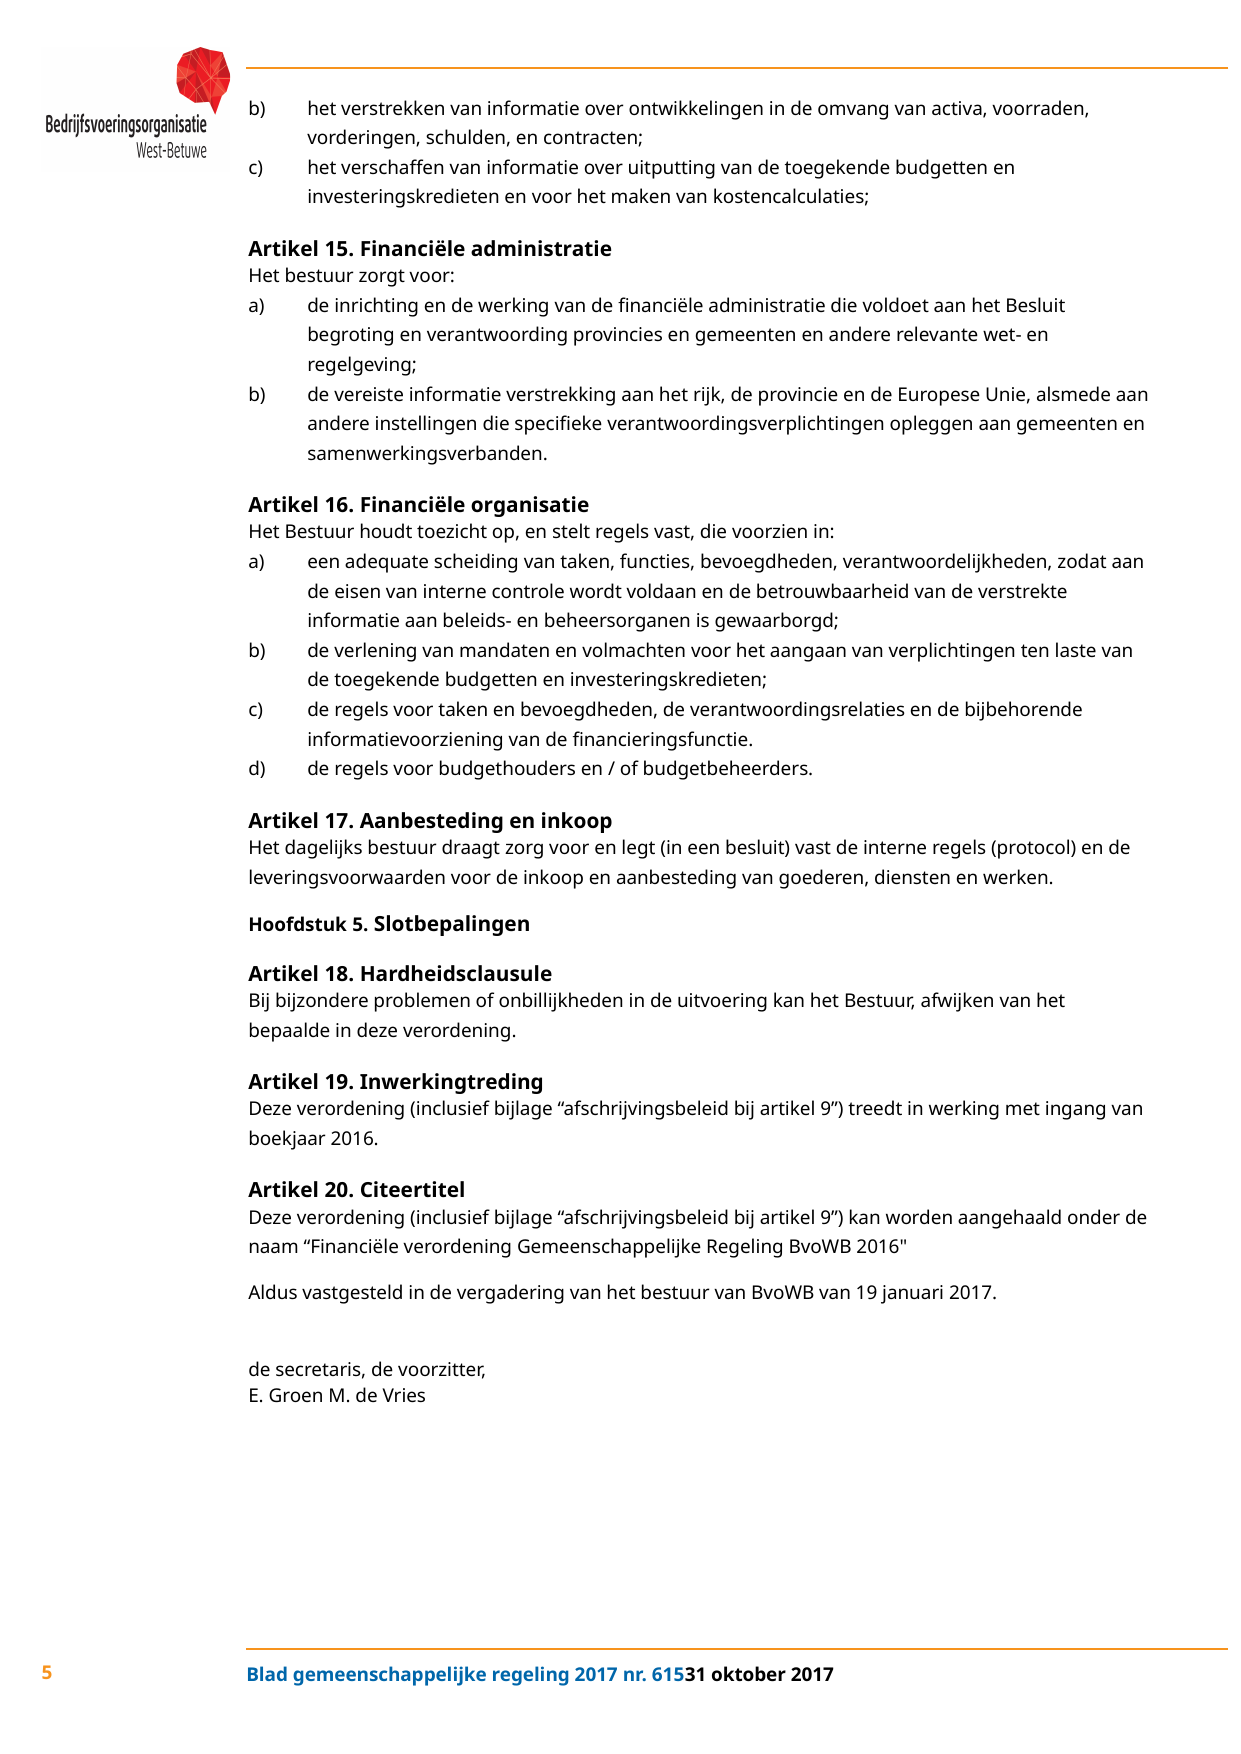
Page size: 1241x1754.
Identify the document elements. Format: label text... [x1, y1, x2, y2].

text Het Bestuur houdt toezicht op, en stelt regels vast, die voorzien in: [248, 519, 1152, 544]
list het verschaffen van informatie over uitputting van de toegekende budgetten en investeringskredieten en voor het maken van kostencalculaties; [248, 154, 1152, 209]
text Artikel 15. Financiële administratie [248, 234, 1152, 262]
text Aldus vastgesteld in de vergadering van het bestuur van BvoWB van 19 januari 2017. [248, 1279, 1152, 1305]
text Artikel 20. Citeertitel [248, 1176, 1152, 1204]
picture [41, 47, 231, 172]
list de inrichting en de werking van de financiële administratie die voldoet aan het Besluit begroting en verantwoording provincies en gemeenten en andere relevante wet- en regelgeving; [248, 292, 1152, 377]
text Artikel 18. Hardheidsclausule [248, 959, 1152, 987]
text Het bestuur zorgt voor: [248, 262, 1152, 288]
text Artikel 19. Inwerkingtreding [248, 1067, 1152, 1096]
text Artikel 16. Financiële organisatie [248, 490, 1152, 519]
text Deze verordening (inclusief bijlage “afschrijvingsbeleid bij artikel 9”) kan worden aangehaald onder de naam “Financiële verordening Gemeenschappelijke Regeling BvoWB 2016" [248, 1204, 1152, 1259]
text Het dagelijks bestuur draagt zorg voor en legt (in een besluit) vast de interne regels (protocol) en de leveringsvoorwaarden voor de inkoop en aanbesteding van goederen, diensten en werken. [248, 834, 1152, 889]
list het verstrekken van informatie over ontwikkelingen in de omvang van activa, voorraden, vorderingen, schulden, en contracten; [248, 95, 1152, 150]
list de regels voor budgethouders en / of budgetbeheerders. [248, 755, 1152, 781]
text Hoofdstuk 5. Slotbepalingen [248, 909, 1152, 938]
list de verlening van mandaten en volmachten voor het aangaan van verplichtingen ten laste van de toegekende budgetten en investeringskredieten; [248, 637, 1152, 692]
text Bij bijzondere problemen of onbillijkheden in de uitvoering kan het Bestuur, afwijken van het bepaalde in deze verordening. [248, 987, 1152, 1042]
list een adequate scheiding van taken, functies, bevoegdheden, verantwoordelijkheden, zodat aan de eisen van interne controle wordt voldaan en de betrouwbaarheid van de verstrekte informatie aan beleids- en beheersorganen is gewaarborgd; [248, 548, 1152, 633]
list de vereiste informatie verstrekking aan het rijk, de provincie en de Europese Unie, alsmede aan andere instellingen die specifieke verantwoordingsverplichtingen opleggen aan gemeenten en samenwerkingsverbanden. [248, 381, 1152, 466]
text Deze verordening (inclusief bijlage “afschrijvingsbeleid bij artikel 9”) treedt in werking met ingang van boekjaar 2016. [248, 1096, 1152, 1151]
list de regels voor taken en bevoegdheden, de verantwoordingsrelaties en de bijbehorende informatievoorziening van de financieringsfunctie. [248, 696, 1152, 752]
text de secretaris, de voorzitter, [248, 1356, 1152, 1382]
text E. Groen M. de Vries [248, 1382, 1152, 1408]
text Artikel 17. Aanbesteding en inkoop [248, 806, 1152, 834]
